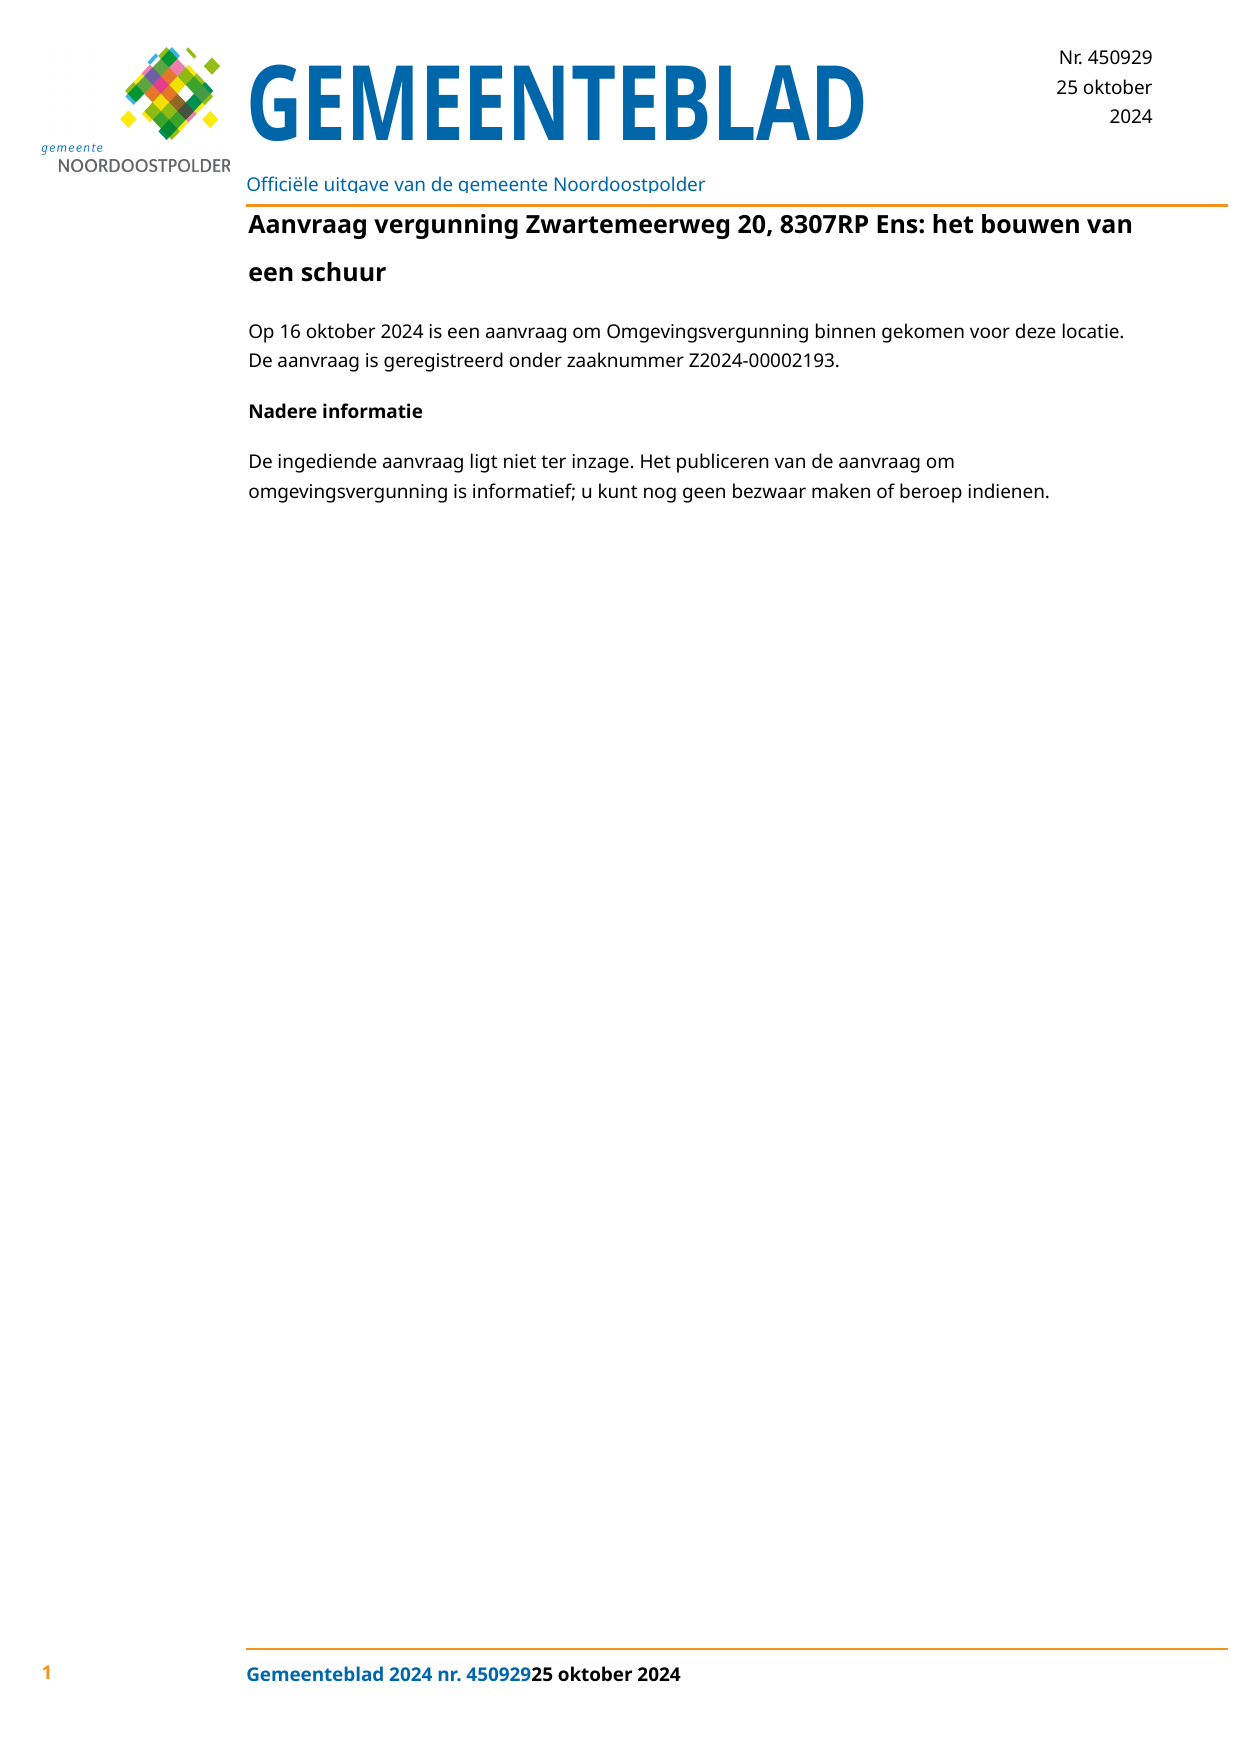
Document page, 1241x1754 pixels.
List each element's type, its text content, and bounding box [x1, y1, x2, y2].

picture [41, 47, 231, 172]
text Op 16 oktober 2024 is een aanvraag om Omgevingsvergunning binnen gekomen voor deze locatie. De aanvraag is geregistreerd onder zaaknummer Z2024-00002193. [248, 318, 1152, 373]
text De ingediende aanvraag ligt niet ter inzage. Het publiceren van de aanvraag om omgevingsvergunning is informatief; u kunt nog geen bezwaar maken of beroep indienen. [248, 448, 1152, 504]
text Nadere informatie [248, 398, 1152, 424]
text Aanvraag vergunning Zwartemeerweg 20, 8307RP Ens: het bouwen van een schuur [248, 207, 1152, 288]
